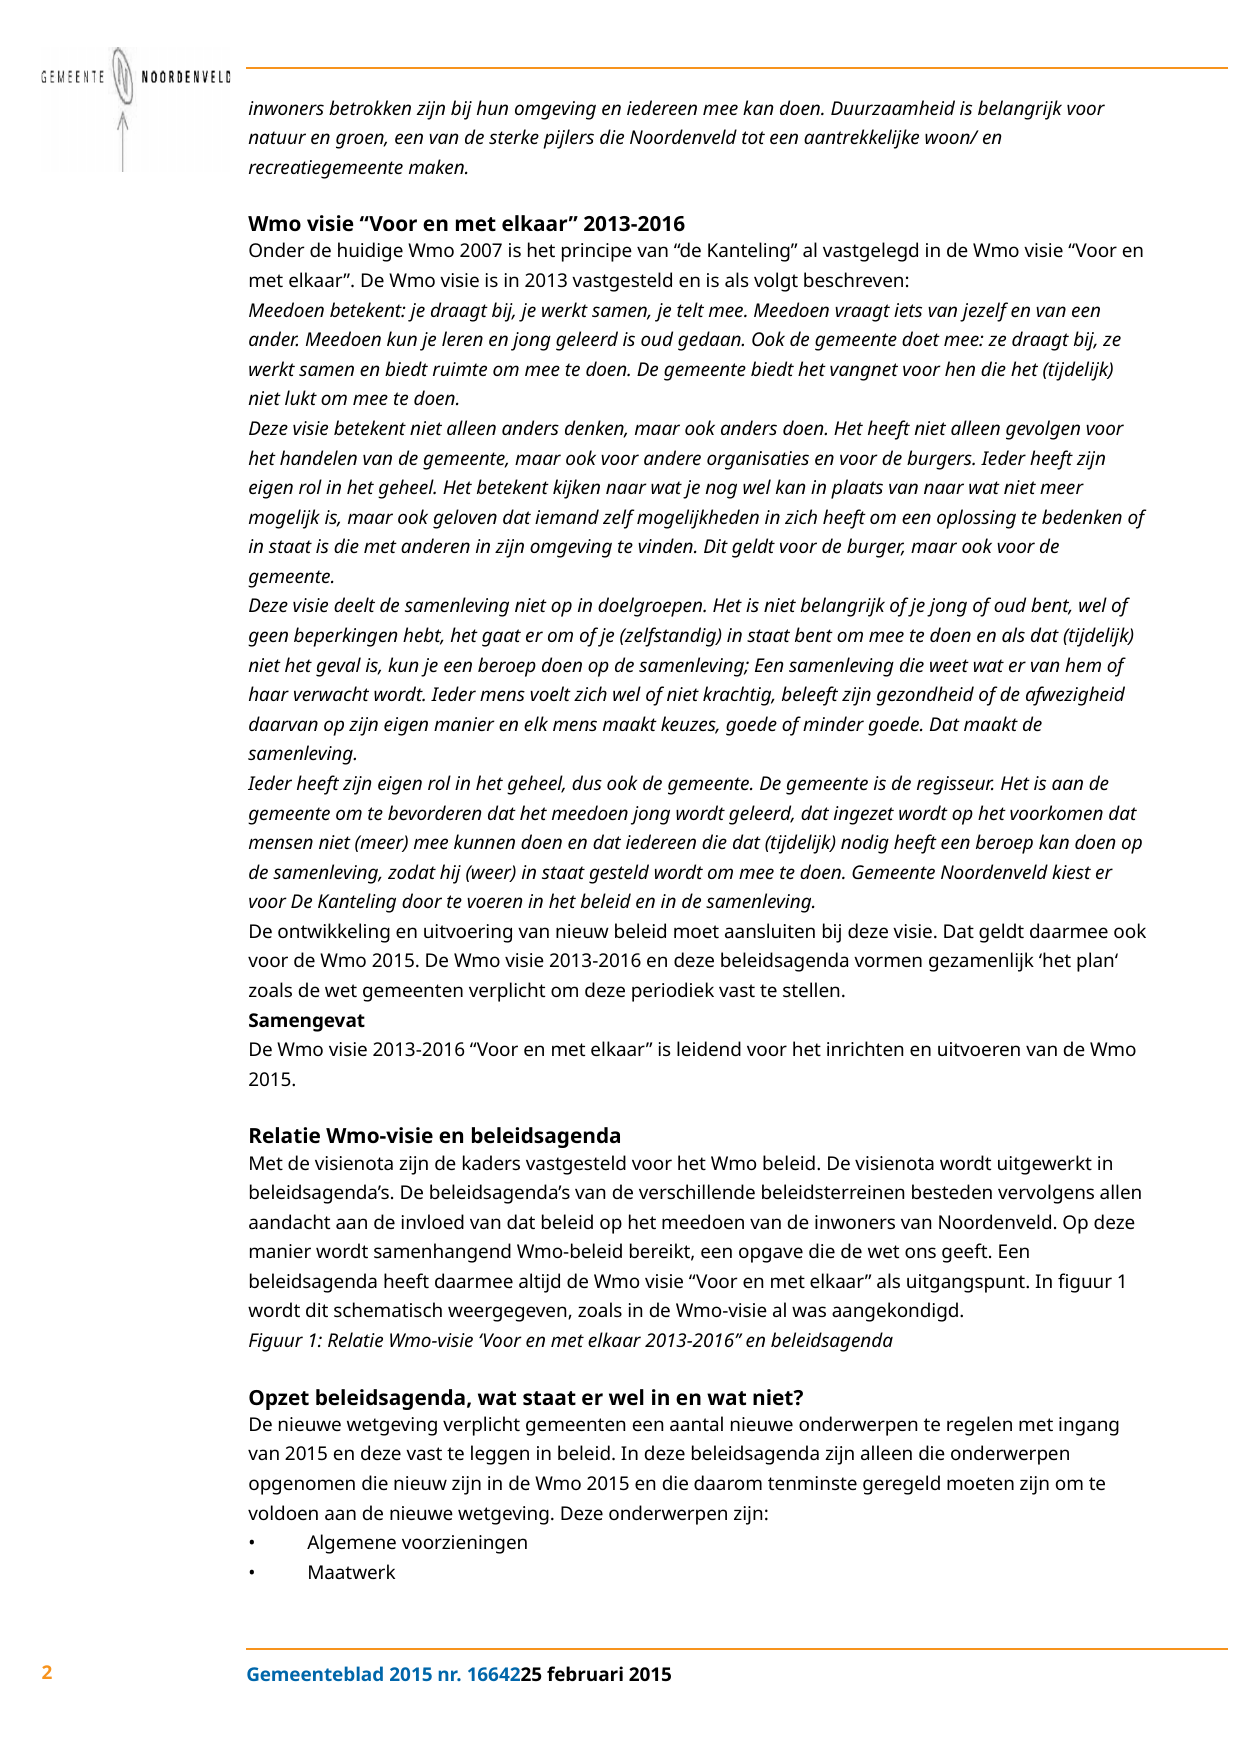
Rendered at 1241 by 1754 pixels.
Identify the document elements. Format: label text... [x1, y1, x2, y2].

text Deze visie deelt de samenleving niet op in doelgroepen. Het is niet belangrijk of je jong of oud bent, wel of geen beperkingen hebt, het gaat er om of je (zelfstandig) in staat bent om mee te doen en als dat (tijdelijk) niet het geval is, kun je een beroep doen op de samenleving; Een samenleving die weet wat er van hem of haar verwacht wordt. Ieder mens voelt zich wel of niet krachtig, beleeft zijn gezondheid of de afwezigheid daarvan op zijn eigen manier en elk mens maakt keuzes, goede of minder goede. Dat maakt de samenleving. [248, 593, 1152, 766]
text De ontwikkeling en uitvoering van nieuw beleid moet aansluiten bij deze visie. Dat geldt daarmee ook voor de Wmo 2015. De Wmo visie 2013-2016 en deze beleidsagenda vormen gezamenlijk ‘het plan‘ zoals de wet gemeenten verplicht om deze periodiek vast te stellen. [248, 918, 1152, 1003]
text Met de visienota zijn de kaders vastgesteld voor het Wmo beleid. De visienota wordt uitgewerkt in beleidsagenda’s. De beleidsagenda’s van de verschillende beleidsterreinen besteden vervolgens allen aandacht aan de invloed van dat beleid op het meedoen van de inwoners van Noordenveld. Op deze manier wordt samenhangend Wmo-beleid bereikt, een opgave die de wet ons geeft. Een beleidsagenda heeft daarmee altijd de Wmo visie “Voor en met elkaar” als uitgangspunt. In figuur 1 wordt dit schematisch weergegeven, zoals in de Wmo-visie al was aangekondigd. [248, 1150, 1152, 1323]
list Maatwerk [248, 1559, 1152, 1585]
text Samengevat [248, 1007, 1152, 1033]
text Wmo visie “Voor en met elkaar” 2013-2016 [248, 209, 1152, 238]
text Onder de huidige Wmo 2007 is het principe van “de Kanteling” al vastgelegd in de Wmo visie “Voor en met elkaar”. De Wmo visie is in 2013 vastgesteld en is als volgt beschreven: [248, 238, 1152, 293]
text De nieuwe wetgeving verplicht gemeenten een aantal nieuwe onderwerpen te regelen met ingang van 2015 en deze vast te leggen in beleid. In deze beleidsagenda zijn alleen die onderwerpen opgenomen die nieuw zijn in de Wmo 2015 en die daarom tenminste geregeld moeten zijn om te voldoen aan de nieuwe wetgeving. Deze onderwerpen zijn: [248, 1411, 1152, 1526]
text De Wmo visie 2013-2016 “Voor en met elkaar” is leidend voor het inrichten en uitvoeren van de Wmo 2015. [248, 1036, 1152, 1092]
text inwoners betrokken zijn bij hun omgeving en iedereen mee kan doen. Duurzaamheid is belangrijk voor natuur en groen, een van de sterke pijlers die Noordenveld tot een aantrekkelijke woon/ en recreatiegemeente maken. [248, 95, 1152, 180]
text Ieder heeft zijn eigen rol in het geheel, dus ook de gemeente. De gemeente is de regisseur. Het is aan de gemeente om te bevorderen dat het meedoen jong wordt geleerd, dat ingezet wordt op het voorkomen dat mensen niet (meer) mee kunnen doen en dat iedereen die dat (tijdelijk) nodig heeft een beroep kan doen op de samenleving, zodat hij (weer) in staat gesteld wordt om mee te doen. Gemeente Noordenveld kiest er voor De Kanteling door te voeren in het beleid en in de samenleving. [248, 770, 1152, 914]
text Relatie Wmo-visie en beleidsagenda [248, 1121, 1152, 1150]
text Deze visie betekent niet alleen anders denken, maar ook anders doen. Het heeft niet alleen gevolgen voor het handelen van de gemeente, maar ook voor andere organisaties en voor de burgers. Ieder heeft zijn eigen rol in het geheel. Het betekent kijken naar wat je nog wel kan in plaats van naar wat niet meer mogelijk is, maar ook geloven dat iemand zelf mogelijkheden in zich heeft om een oplossing te bedenken of in staat is die met anderen in zijn omgeving te vinden. Dit geldt voor de burger, maar ook voor de gemeente. [248, 415, 1152, 589]
text Opzet beleidsagenda, wat staat er wel in en wat niet? [248, 1383, 1152, 1411]
list Algemene voorzieningen [248, 1529, 1152, 1555]
text Figuur 1: Relatie Wmo-visie ‘Voor en met elkaar 2013-2016’’ en beleidsagenda [248, 1327, 1152, 1353]
text Meedoen betekent: je draagt bij, je werkt samen, je telt mee. Meedoen vraagt iets van jezelf en van een ander. Meedoen kun je leren en jong geleerd is oud gedaan. Ook de gemeente doet mee: ze draagt bij, ze werkt samen en biedt ruimte om mee te doen. De gemeente biedt het vangnet voor hen die het (tijdelijk) niet lukt om mee te doen. [248, 297, 1152, 411]
picture [41, 47, 231, 172]
